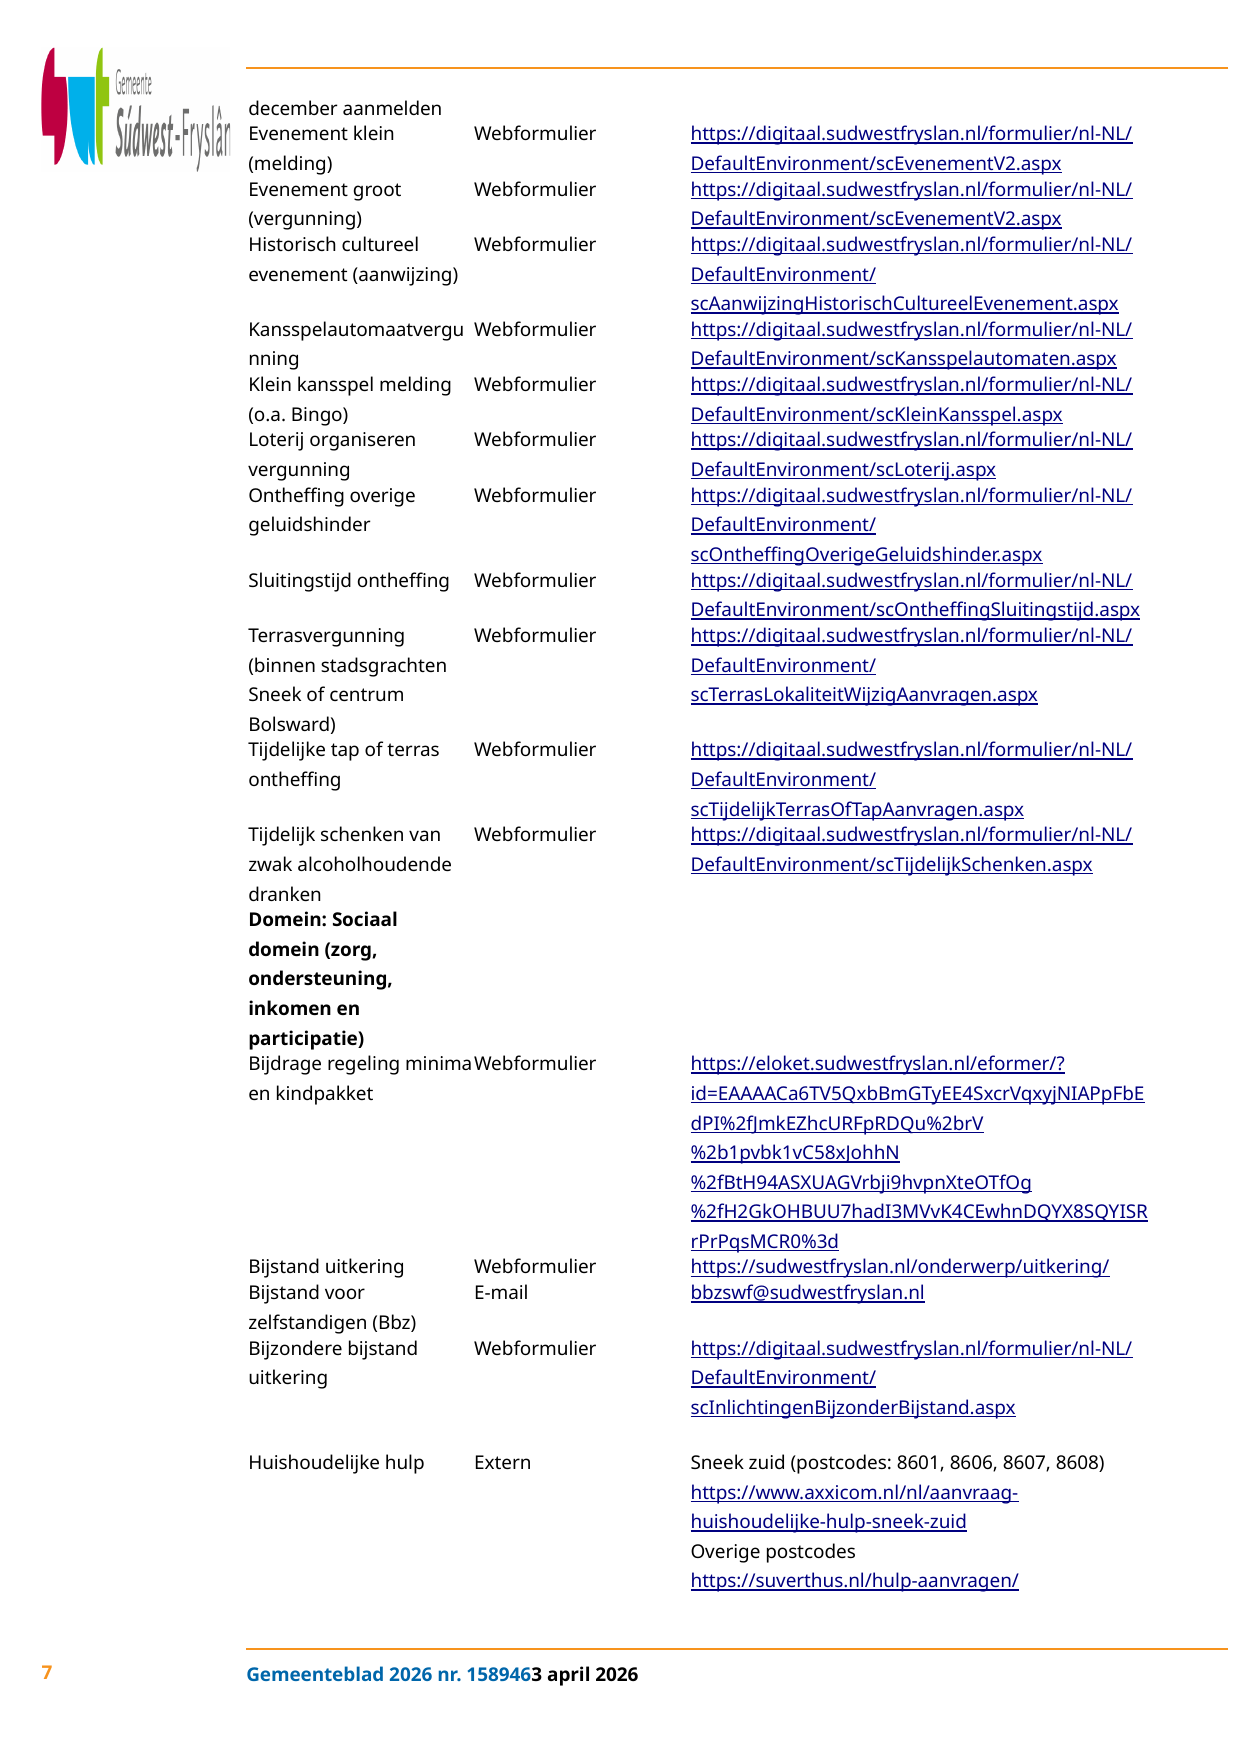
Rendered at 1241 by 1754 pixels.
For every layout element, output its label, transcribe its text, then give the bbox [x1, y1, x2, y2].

table_cell Ontheffing overige geluidshinder [248, 482, 474, 567]
table_cell https://digitaal.sudwestfryslan.nl/formulier/nl-NL/DefaultEnvironment/scTerrasLokaliteitWijzigAanvragen.aspx [690, 622, 1152, 737]
table_cell Webformulier [474, 371, 690, 427]
table_cell Webformulier [474, 822, 690, 906]
table_cell [474, 95, 690, 121]
table_cell Extern [474, 1449, 690, 1593]
table_cell Klein kansspel melding (o.a. Bingo) [248, 371, 474, 427]
table_cell Bijzondere bijstand uitkering [248, 1335, 474, 1449]
table_cell Webformulier [474, 1254, 690, 1279]
table_cell Webformulier [474, 427, 690, 482]
table_cell Webformulier [474, 121, 690, 176]
table_cell https://sudwestfryslan.nl/onderwerp/uitkering/ [690, 1254, 1152, 1279]
table_cell Evenement groot (vergunning) [248, 176, 474, 231]
table_cell Webformulier [474, 737, 690, 822]
table_cell [690, 906, 1152, 1051]
table_cell Loterij organiseren vergunning [248, 427, 474, 482]
table_cell https://digitaal.sudwestfryslan.nl/formulier/nl-NL/DefaultEnvironment/scEvenementV2.aspx [690, 176, 1152, 231]
table_cell Webformulier [474, 316, 690, 371]
table_cell Webformulier [474, 622, 690, 737]
table_cell Bijstand uitkering [248, 1254, 474, 1279]
table_cell Sneek zuid (postcodes: 8601, 8606, 8607, 8608) https://www.axxicom.nl/nl/aanvraag-huishoudelijke-hulp-sneek-zuid Overige postcodes https://suverthus.nl/hulp-aanvragen/ [690, 1449, 1152, 1593]
table_cell Terrasvergunning (binnen stadsgrachten Sneek of centrum Bolsward) [248, 622, 474, 737]
table_cell bbzswf@sudwestfryslan.nl [690, 1280, 1152, 1335]
table_cell Bijstand voor zelfstandigen (Bbz) [248, 1280, 474, 1335]
table_cell Bijdrage regeling minima en kindpakket [248, 1051, 474, 1254]
table_cell https://digitaal.sudwestfryslan.nl/formulier/nl-NL/DefaultEnvironment/scTijdelijkSchenken.aspx [690, 822, 1152, 906]
table_cell https://digitaal.sudwestfryslan.nl/formulier/nl-NL/DefaultEnvironment/scAanwijzingHistorischCultureelEvenement.aspx [690, 231, 1152, 316]
table_cell https://digitaal.sudwestfryslan.nl/formulier/nl-NL/DefaultEnvironment/scKansspelautomaten.aspx [690, 316, 1152, 371]
table_cell Webformulier [474, 231, 690, 316]
table_cell https://digitaal.sudwestfryslan.nl/formulier/nl-NL/DefaultEnvironment/scOntheffingSluitingstijd.aspx [690, 567, 1152, 622]
table_cell https://eloket.sudwestfryslan.nl/eformer/?id=EAAAACa6TV5QxbBmGTyEE4SxcrVqxyjNIAPpFbEdPI%2fJmkEZhcURFpRDQu%2brV%2b1pvbk1vC58xJohhN%2fBtH94ASXUAGVrbji9hvpnXteOTfOg%2fH2GkOHBUU7hadI3MVvK4CEwhnDQYX8SQYISRrPrPqsMCR0%3d [690, 1051, 1152, 1254]
table_cell Webformulier [474, 1335, 690, 1449]
table_cell Webformulier [474, 482, 690, 567]
table_cell https://digitaal.sudwestfryslan.nl/formulier/nl-NL/DefaultEnvironment/scOntheffingOverigeGeluidshinder.aspx [690, 482, 1152, 567]
table_cell https://digitaal.sudwestfryslan.nl/formulier/nl-NL/DefaultEnvironment/scEvenementV2.aspx [690, 121, 1152, 176]
table_cell Webformulier [474, 176, 690, 231]
table_cell https://digitaal.sudwestfryslan.nl/formulier/nl-NL/DefaultEnvironment/scKleinKansspel.aspx [690, 371, 1152, 427]
table_cell Sluitingstijd ontheffing [248, 567, 474, 622]
table_cell Huishoudelijke hulp [248, 1449, 474, 1593]
table_cell https://digitaal.sudwestfryslan.nl/formulier/nl-NL/DefaultEnvironment/scLoterij.aspx [690, 427, 1152, 482]
table_cell https://digitaal.sudwestfryslan.nl/formulier/nl-NL/DefaultEnvironment/scInlichtingenBijzonderBijstand.aspx [690, 1335, 1152, 1449]
table_cell december aanmelden [248, 95, 474, 121]
picture [41, 47, 231, 172]
table_cell Evenement klein (melding) [248, 121, 474, 176]
table_cell [690, 95, 1152, 121]
table_cell Historisch cultureel evenement (aanwijzing) [248, 231, 474, 316]
table_cell Webformulier [474, 1051, 690, 1254]
table_cell Domein: Sociaal domein (zorg, ondersteuning, inkomen en participatie) [248, 906, 474, 1051]
table_cell Tijdelijke tap of terras ontheffing [248, 737, 474, 822]
table_cell Tijdelijk schenken van zwak alcoholhoudende dranken [248, 822, 474, 906]
table_cell E-mail [474, 1280, 690, 1335]
table_cell Webformulier [474, 567, 690, 622]
table_cell Kansspelautomaatvergunning [248, 316, 474, 371]
table_cell https://digitaal.sudwestfryslan.nl/formulier/nl-NL/DefaultEnvironment/scTijdelijkTerrasOfTapAanvragen.aspx [690, 737, 1152, 822]
table_cell [474, 906, 690, 1051]
